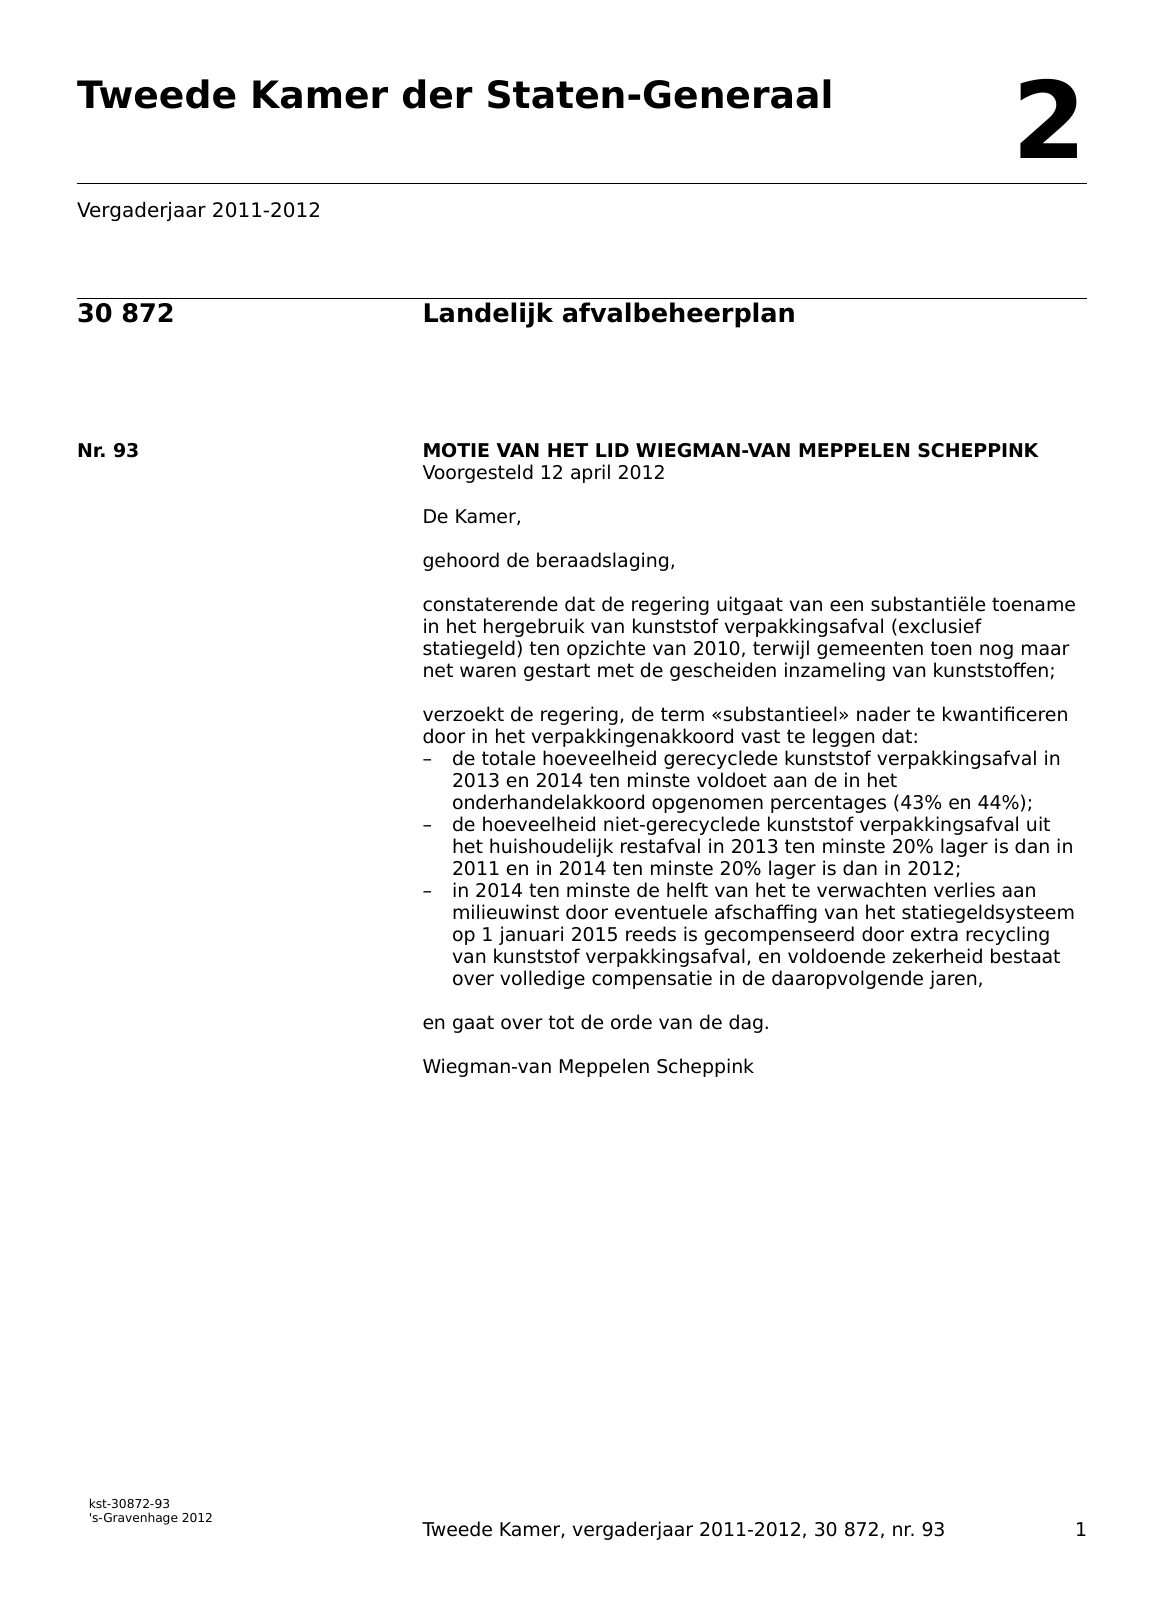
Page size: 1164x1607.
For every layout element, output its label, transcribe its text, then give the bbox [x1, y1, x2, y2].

text 's-Gravenhage 2012 [88, 1511, 323, 1525]
text – de totale hoeveelheid gerecyclede kunststof verpakkingsafval in 2013 en 2014 ten minste voldoet aan de in het onderhandelakkoord opgenomen percentages (43% en 44%); [422, 748, 1087, 814]
table_header Tweede Kamer der Staten-Generaal [77, 59, 886, 183]
subtitle Nr. 93 MOTIE VAN HET LID WIEGMAN-VAN MEPPELEN SCHEPPINK [77, 440, 1087, 462]
table_cell Vergaderjaar 2011-2012 [77, 184, 1087, 298]
text en gaat over tot de orde van de dag. [422, 1012, 1087, 1034]
text constaterende dat de regering uitgaat van een substantiële toename in het hergebruik van kunststof verpakkingsafval (exclusief statiegeld) ten opzichte van 2010, terwijl gemeenten toen nog maar net waren gestart met de gescheiden inzameling van kunststoffen; [422, 594, 1087, 682]
text kst-30872-93 [88, 1497, 323, 1511]
text Voorgesteld 12 april 2012 [422, 462, 1087, 484]
text Wiegman-van Meppelen Scheppink [422, 1056, 1087, 1078]
table_header 2 [886, 59, 1087, 183]
text gehoord de beraadslaging, [422, 550, 1087, 572]
text verzoekt de regering, de term «substantieel» nader te kwantificeren door in het verpakkingenakkoord vast te leggen dat: [422, 704, 1087, 748]
text De Kamer, [422, 506, 1087, 528]
subtitle 30 872 Landelijk afvalbeheerplan [77, 299, 1087, 329]
text – de hoeveelheid niet-gerecyclede kunststof verpakkingsafval uit het huishoudelijk restafval in 2013 ten minste 20% lager is dan in 2011 en in 2014 ten minste 20% lager is dan in 2012; [422, 814, 1087, 880]
text – in 2014 ten minste de helft van het te verwachten verlies aan milieuwinst door eventuele afschaffing van het statiegeldsysteem op 1 januari 2015 reeds is gecompenseerd door extra recycling van kunststof verpakkingsafval, en voldoende zekerheid bestaat over volledige compensatie in de daaropvolgende jaren, [422, 880, 1087, 990]
